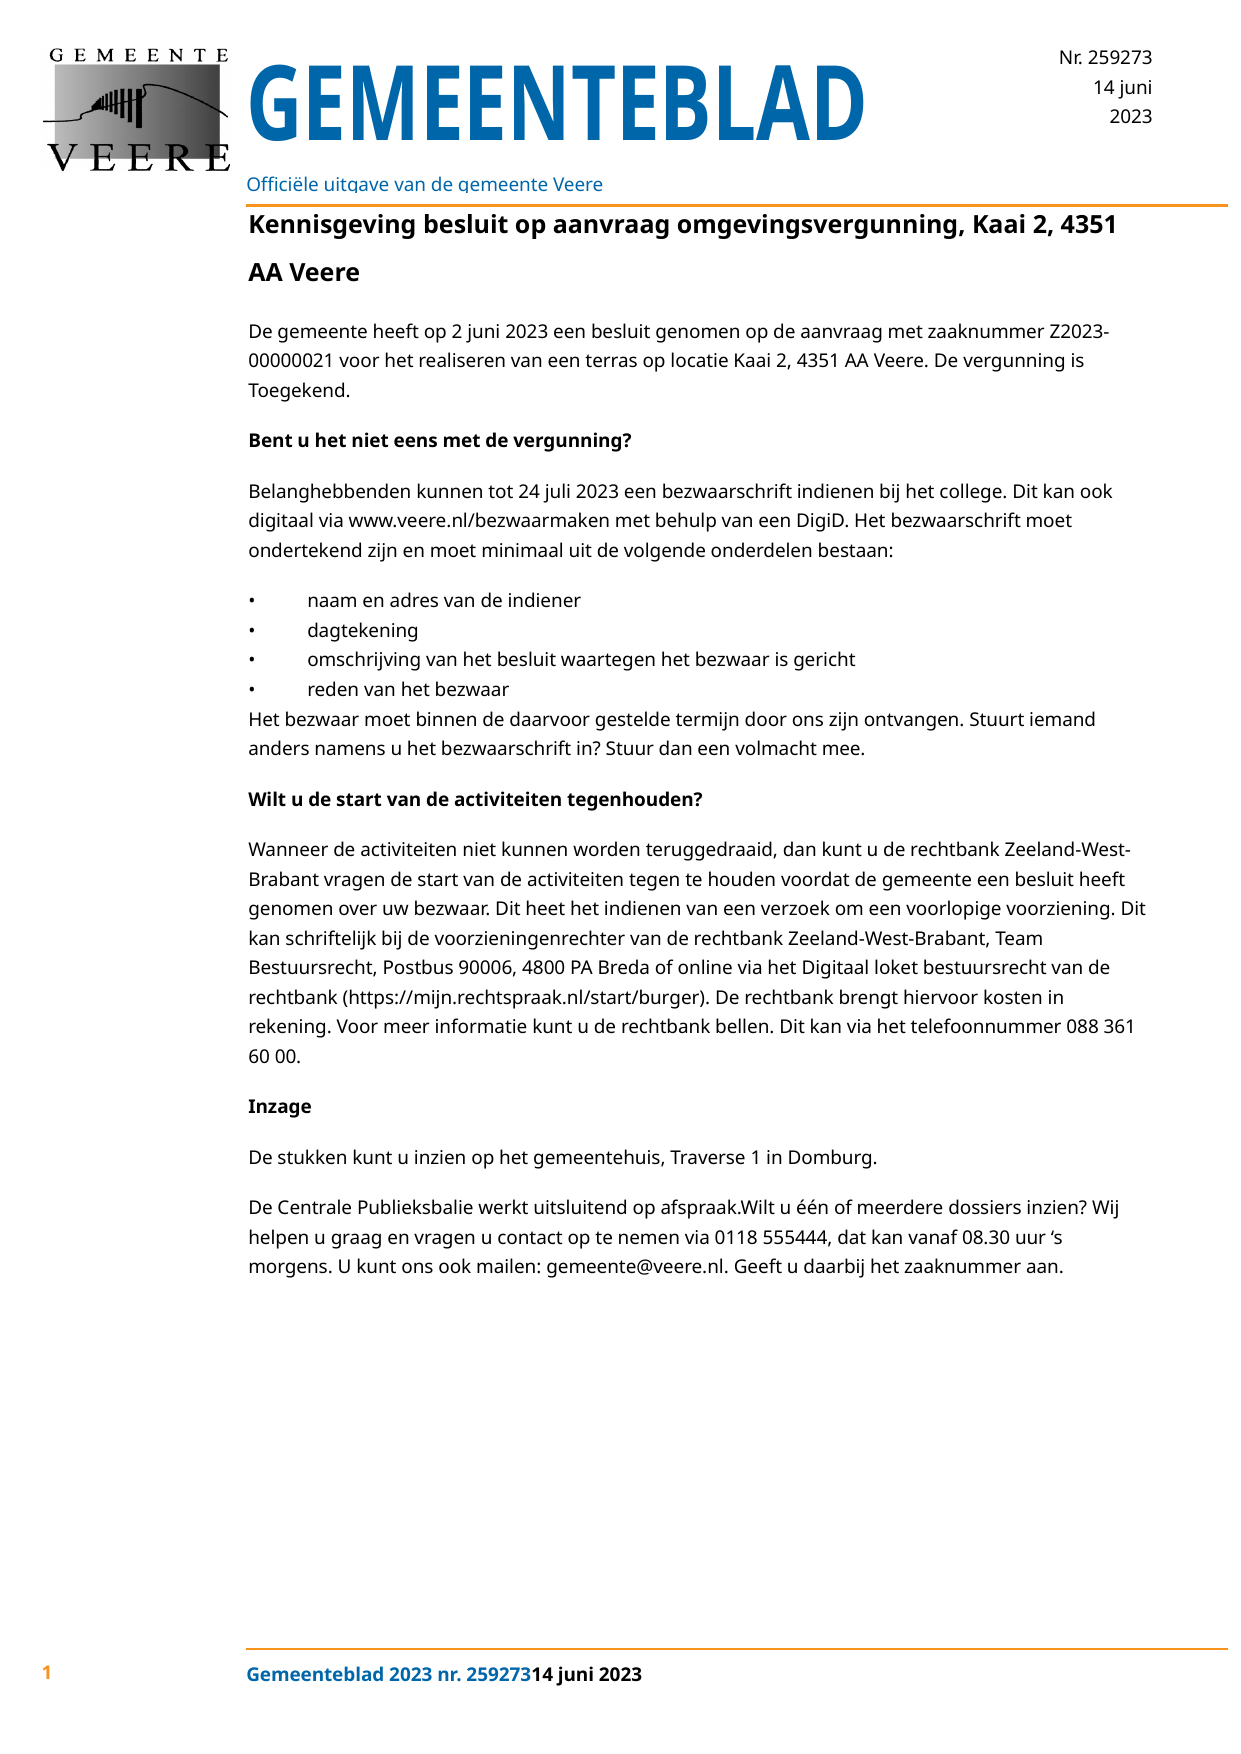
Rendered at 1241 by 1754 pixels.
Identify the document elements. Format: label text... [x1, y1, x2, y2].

list naam en adres van de indiener [248, 587, 1152, 613]
list dagtekening [248, 617, 1152, 643]
text Belanghebbenden kunnen tot 24 juli 2023 een bezwaarschrift indienen bij het college. Dit kan ook digitaal via www.veere.nl/bezwaarmaken met behulp van een DigiD. Het bezwaarschrift moet ondertekend zijn en moet minimaal uit de volgende onderdelen bestaan: [248, 478, 1152, 563]
text Kennisgeving besluit op aanvraag omgevingsvergunning, Kaai 2, 4351 AA Veere [248, 207, 1152, 288]
list reden van het bezwaar [248, 676, 1152, 702]
text De stukken kunt u inzien op het gemeentehuis, Traverse 1 in Domburg. [248, 1144, 1152, 1170]
text Inzage [248, 1094, 1152, 1119]
text Het bezwaar moet binnen de daarvoor gestelde termijn door ons zijn ontvangen. Stuurt iemand anders namens u het bezwaarschrift in? Stuur dan een volmacht mee. [248, 706, 1152, 761]
text Bent u het niet eens met de vergunning? [248, 427, 1152, 453]
list omschrijving van het besluit waartegen het bezwaar is gericht [248, 647, 1152, 672]
picture [41, 47, 231, 172]
text De Centrale Publieksbalie werkt uitsluitend op afspraak.Wilt u één of meerdere dossiers inzien? Wij helpen u graag en vragen u contact op te nemen via 0118 555444, dat kan vanaf 08.30 uur ‘s morgens. U kunt ons ook mailen: gemeente@veere.nl. Geeft u daarbij het zaaknummer aan. [248, 1194, 1152, 1279]
text De gemeente heeft op 2 juni 2023 een besluit genomen op de aanvraag met zaaknummer Z2023-00000021 voor het realiseren van een terras op locatie Kaai 2, 4351 AA Veere. De vergunning is Toegekend. [248, 318, 1152, 403]
text Wilt u de start van de activiteiten tegenhouden? [248, 786, 1152, 812]
text Wanneer de activiteiten niet kunnen worden teruggedraaid, dan kunt u de rechtbank Zeeland-West-Brabant vragen de start van de activiteiten tegen te houden voordat de gemeente een besluit heeft genomen over uw bezwaar. Dit heet het indienen van een verzoek om een voorlopige voorziening. Dit kan schriftelijk bij de voorzieningenrechter van de rechtbank Zeeland-West-Brabant, Team Bestuursrecht, Postbus 90006, 4800 PA Breda of online via het Digitaal loket bestuursrecht van de rechtbank (https://mijn.rechtspraak.nl/start/burger). De rechtbank brengt hiervoor kosten in rekening. Voor meer informatie kunt u de rechtbank bellen. Dit kan via het telefoonnummer 088 361 60 00. [248, 836, 1152, 1069]
